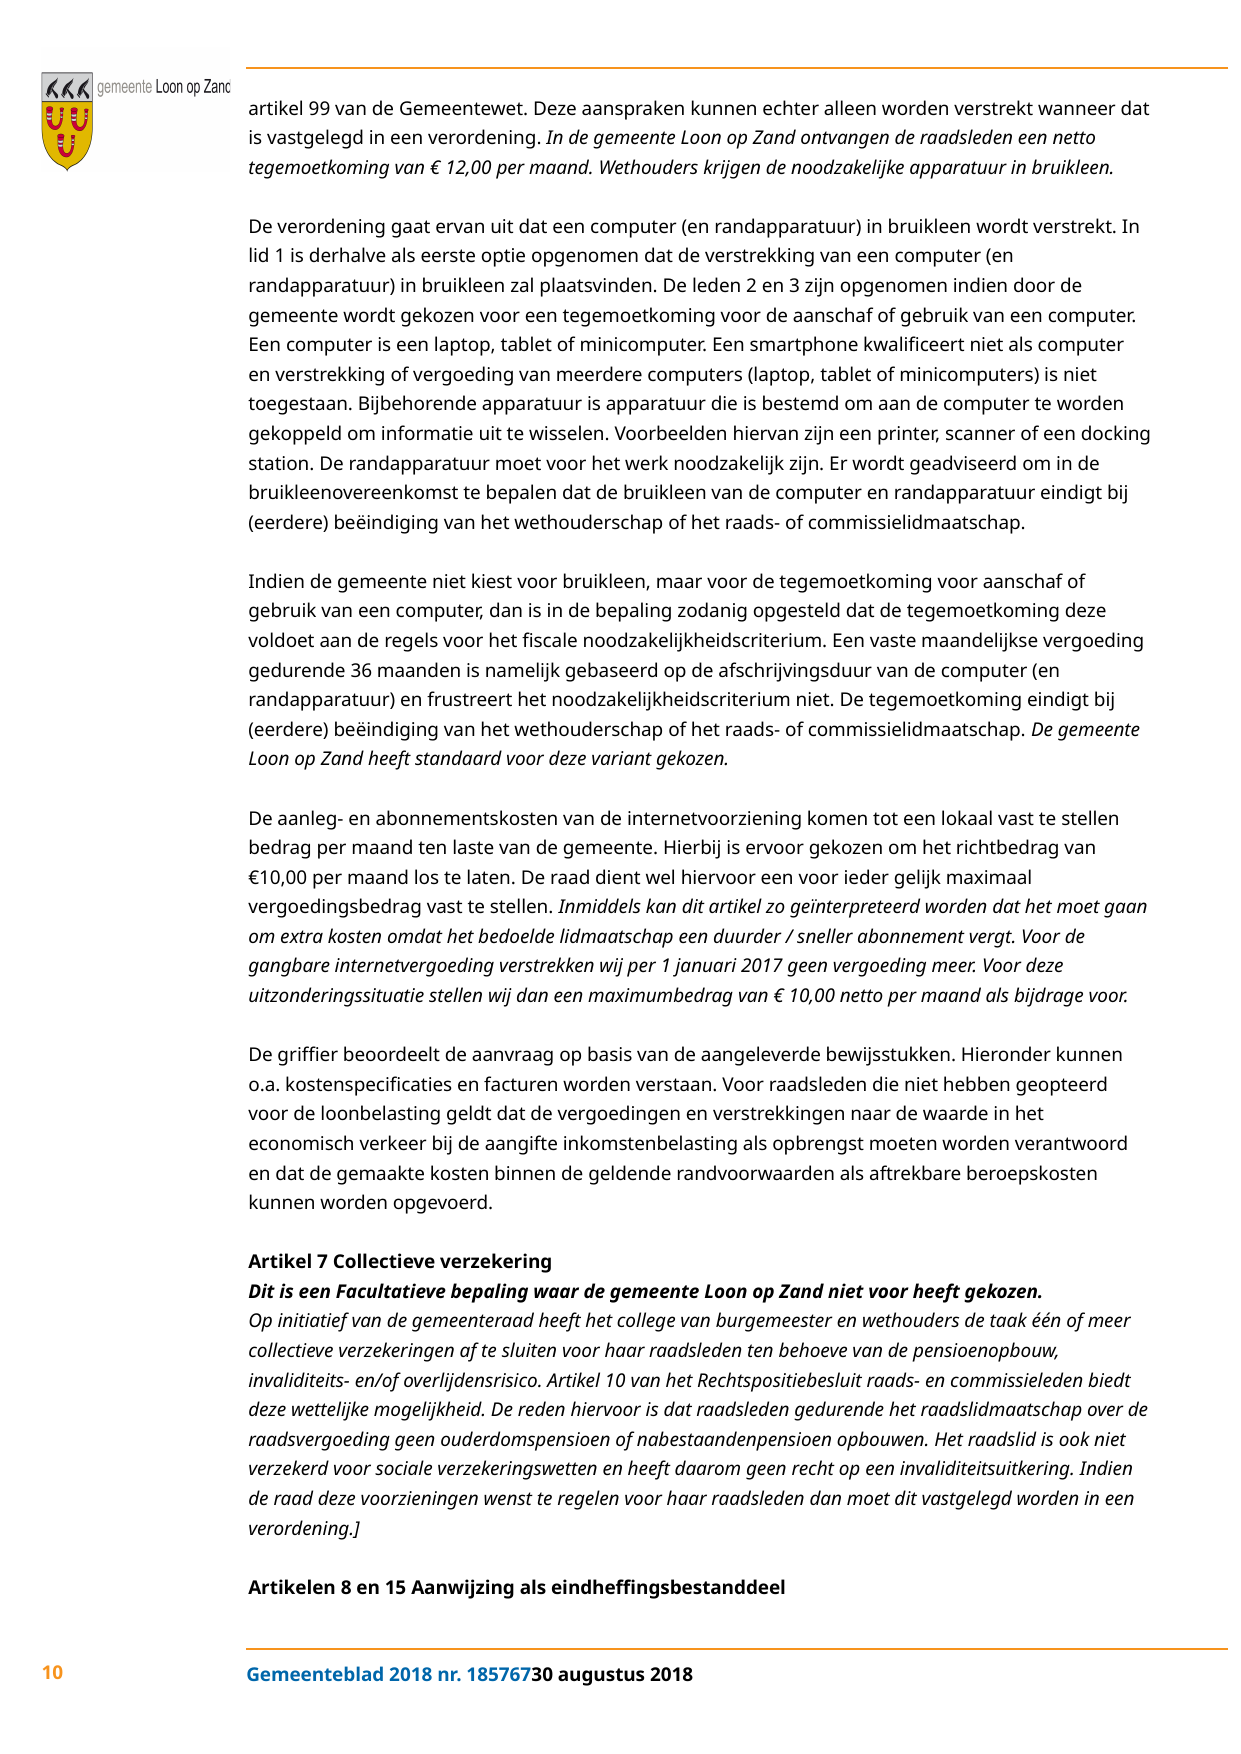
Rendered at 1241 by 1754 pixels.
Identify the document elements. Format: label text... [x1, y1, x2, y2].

text Artikel 7 Collectieve verzekering [248, 1248, 1152, 1274]
text Dit is een Facultatieve bepaling waar de gemeente Loon op Zand niet voor heeft gekozen. [248, 1278, 1152, 1304]
text De aanleg- en abonnementskosten van de internetvoorziening komen tot een lokaal vast te stellen bedrag per maand ten laste van de gemeente. Hierbij is ervoor gekozen om het richtbedrag van €10,00 per maand los te laten. De raad dient wel hiervoor een voor ieder gelijk maximaal vergoedingsbedrag vast te stellen. Inmiddels kan dit artikel zo geïnterpreteerd worden dat het moet gaan om extra kosten omdat het bedoelde lidmaatschap een duurder / sneller abonnement vergt. Voor de gangbare internetvergoeding verstrekken wij per 1 januari 2017 geen vergoeding meer. Voor deze uitzonderingssituatie stellen wij dan een maximumbedrag van € 10,00 netto per maand als bijdrage voor. [248, 805, 1152, 1008]
picture [41, 47, 231, 172]
text artikel 99 van de Gemeentewet. Deze aanspraken kunnen echter alleen worden verstrekt wanneer dat is vastgelegd in een verordening. In de gemeente Loon op Zand ontvangen de raadsleden een netto tegemoetkoming van € 12,00 per maand. Wethouders krijgen de noodzakelijke apparatuur in bruikleen. [248, 95, 1152, 180]
text De verordening gaat ervan uit dat een computer (en randapparatuur) in bruikleen wordt verstrekt. In lid 1 is derhalve als eerste optie opgenomen dat de verstrekking van een computer (en randapparatuur) in bruikleen zal plaatsvinden. De leden 2 en 3 zijn opgenomen indien door de gemeente wordt gekozen voor een tegemoetkoming voor de aanschaf of gebruik van een computer. Een computer is een laptop, tablet of minicomputer. Een smartphone kwalificeert niet als computer en verstrekking of vergoeding van meerdere computers (laptop, tablet of minicomputers) is niet toegestaan. Bijbehorende apparatuur is apparatuur die is bestemd om aan de computer te worden gekoppeld om informatie uit te wisselen. Voorbeelden hiervan zijn een printer, scanner of een docking station. De randapparatuur moet voor het werk noodzakelijk zijn. Er wordt geadviseerd om in de bruikleenovereenkomst te bepalen dat de bruikleen van de computer en randapparatuur eindigt bij (eerdere) beëindiging van het wethouderschap of het raads- of commissielidmaatschap. [248, 213, 1152, 535]
text De griffier beoordeelt de aanvraag op basis van de aangeleverde bewijsstukken. Hieronder kunnen o.a. kostenspecificaties en facturen worden verstaan. Voor raadsleden die niet hebben geopteerd voor de loonbelasting geldt dat de vergoedingen en verstrekkingen naar de waarde in het economisch verkeer bij de aangifte inkomstenbelasting als opbrengst moeten worden verantwoord en dat de gemaakte kosten binnen de geldende randvoorwaarden als aftrekbare beroepskosten kunnen worden opgevoerd. [248, 1041, 1152, 1215]
text Op initiatief van de gemeenteraad heeft het college van burgemeester en wethouders de taak één of meer collectieve verzekeringen af te sluiten voor haar raadsleden ten behoeve van de pensioenopbouw, invaliditeits- en/of overlijdensrisico. Artikel 10 van het Rechtspositiebesluit raads- en commissieleden biedt deze wettelijke mogelijkheid. De reden hiervoor is dat raadsleden gedurende het raadslidmaatschap over de raadsvergoeding geen ouderdomspensioen of nabestaandenpensioen opbouwen. Het raadslid is ook niet verzekerd voor sociale verzekeringswetten en heeft daarom geen recht op een invaliditeitsuitkering. Indien de raad deze voorzieningen wenst te regelen voor haar raadsleden dan moet dit vastgelegd worden in een verordening.] [248, 1308, 1152, 1541]
text Artikelen 8 en 15 Aanwijzing als eindheffingsbestanddeel [248, 1574, 1152, 1600]
text Indien de gemeente niet kiest voor bruikleen, maar voor de tegemoetkoming voor aanschaf of gebruik van een computer, dan is in de bepaling zodanig opgesteld dat de tegemoetkoming deze voldoet aan de regels voor het fiscale noodzakelijkheidscriterium. Een vaste maandelijkse vergoeding gedurende 36 maanden is namelijk gebaseerd op de afschrijvingsduur van de computer (en randapparatuur) en frustreert het noodzakelijkheidscriterium niet. De tegemoetkoming eindigt bij (eerdere) beëindiging van het wethouderschap of het raads- of commissielidmaatschap. De gemeente Loon op Zand heeft standaard voor deze variant gekozen. [248, 568, 1152, 771]
